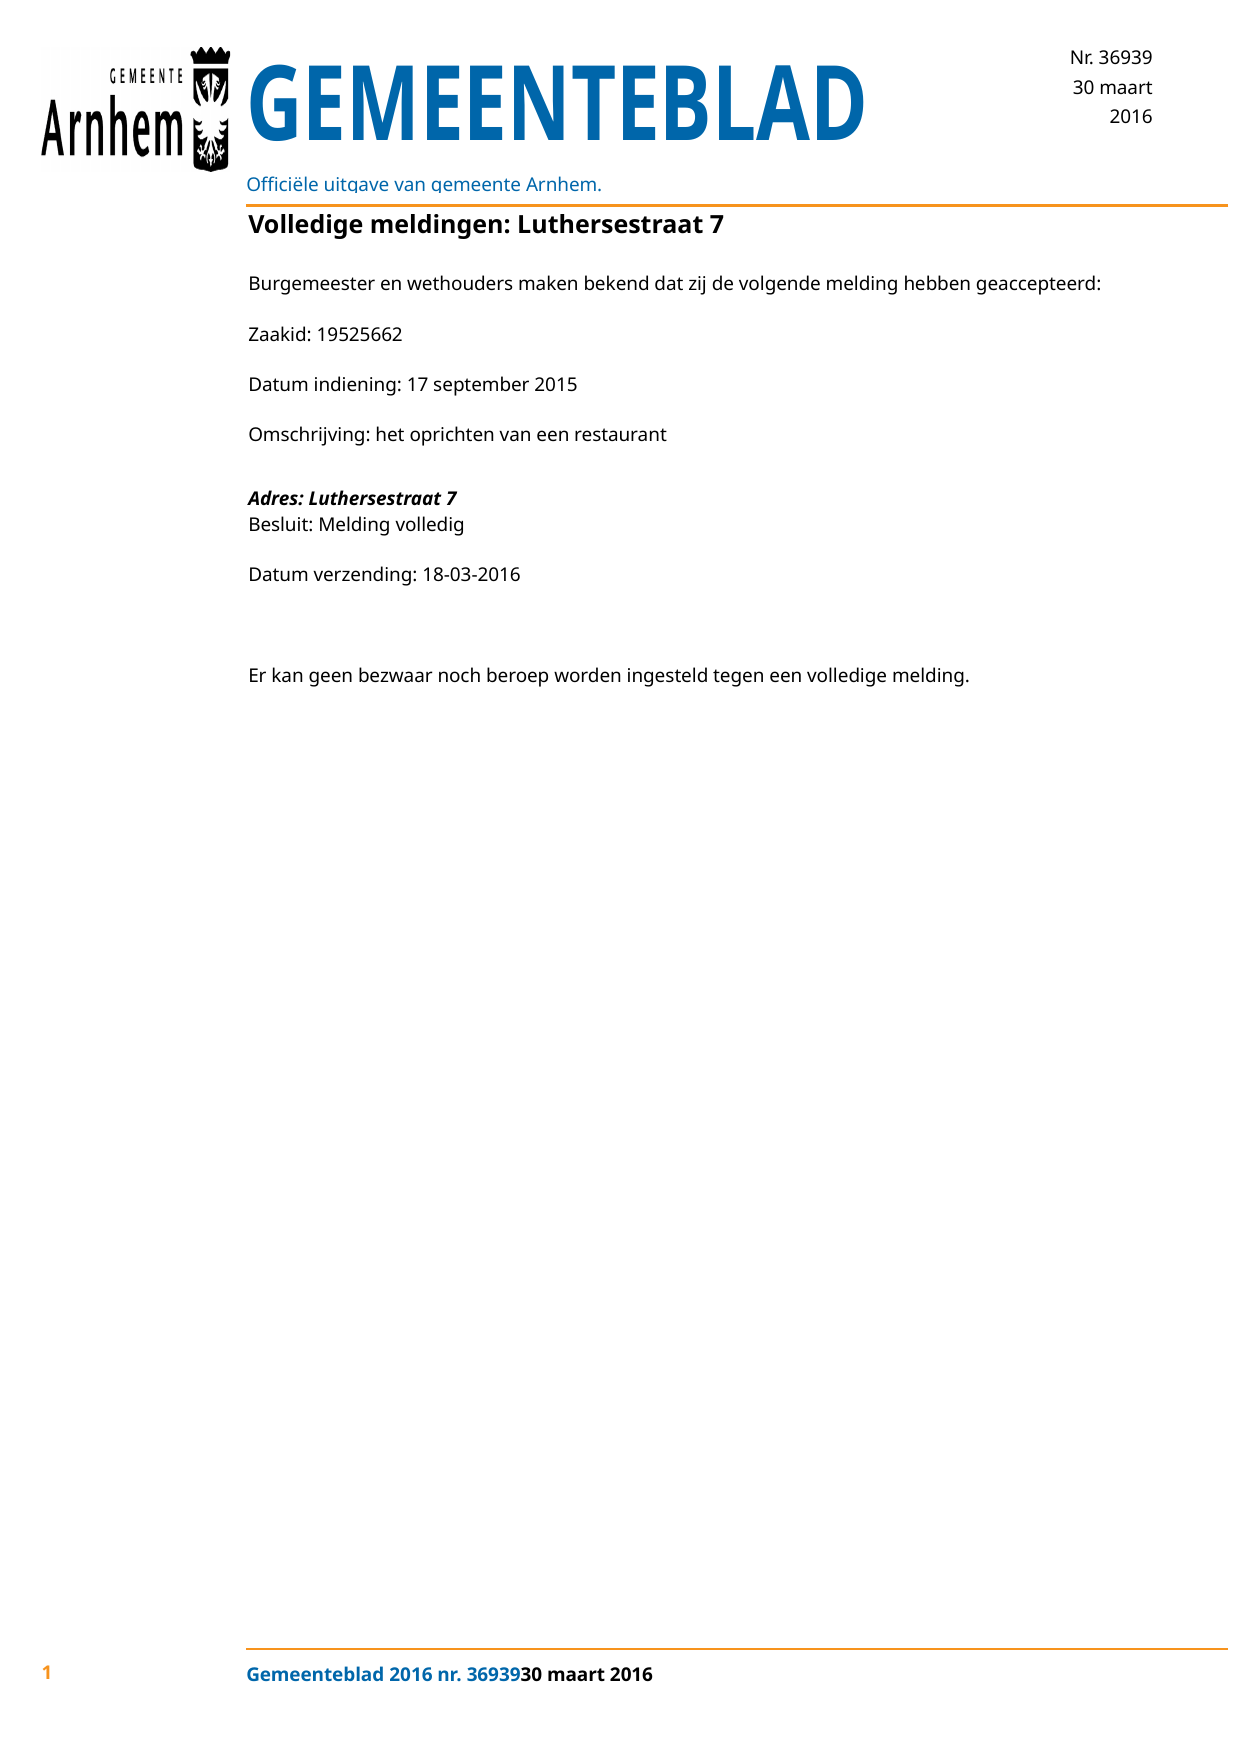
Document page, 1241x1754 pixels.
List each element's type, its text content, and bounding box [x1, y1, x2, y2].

text Er kan geen bezwaar noch beroep worden ingesteld tegen een volledige melding. [248, 662, 1152, 688]
text Volledige meldingen: Luthersestraat 7 [248, 207, 1152, 241]
text Burgemeester en wethouders maken bekend dat zij de volgende melding hebben geaccepteerd: [248, 270, 1152, 296]
text Adres: Luthersestraat 7 [248, 486, 1152, 511]
text Datum verzending: 18-03-2016 [248, 562, 1152, 587]
text Zaakid: 19525662 [248, 321, 1152, 346]
text Besluit: Melding volledig [248, 511, 1152, 537]
text Omschrijving: het oprichten van een restaurant [248, 422, 1152, 447]
text Datum indiening: 17 september 2015 [248, 371, 1152, 397]
picture [41, 47, 231, 172]
